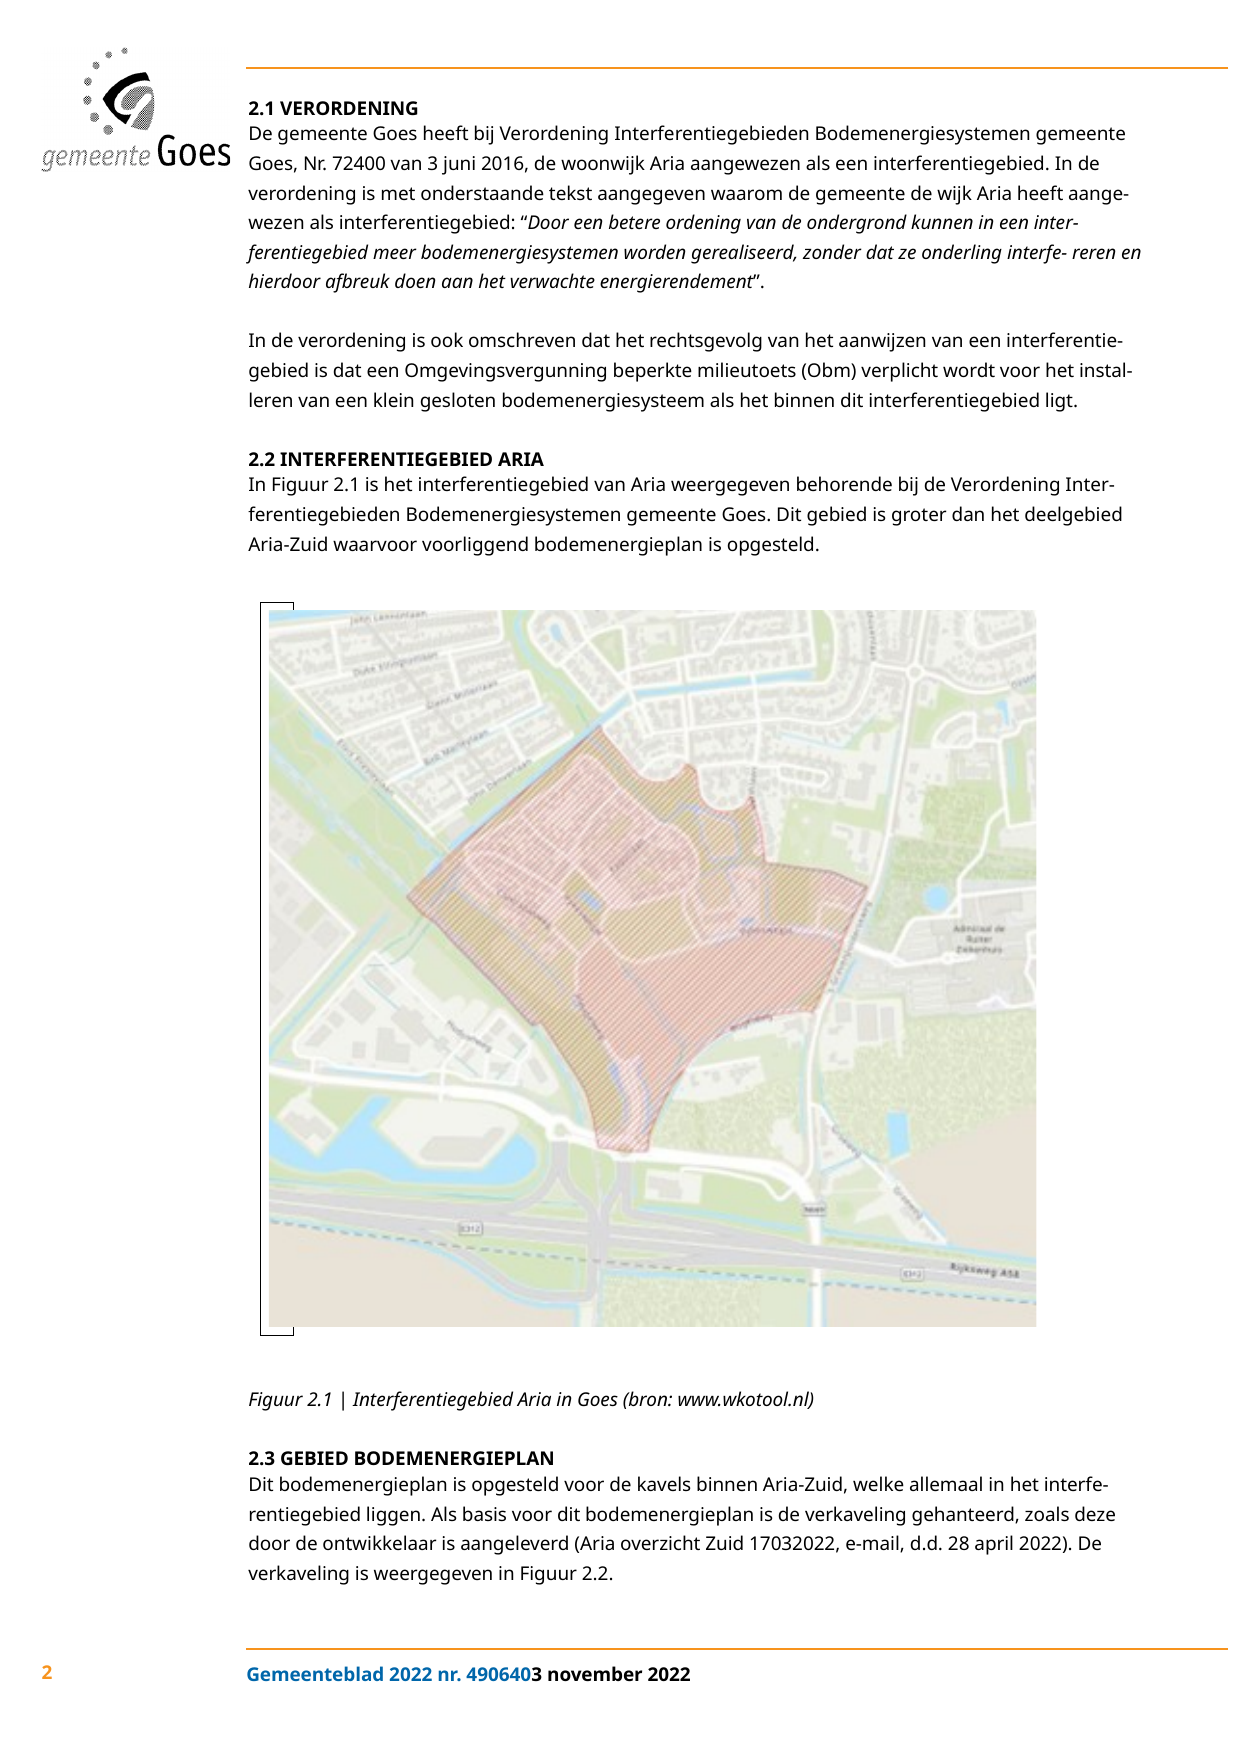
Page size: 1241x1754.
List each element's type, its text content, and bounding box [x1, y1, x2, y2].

text Figuur 2.1 | Interferentiegebied Aria in Goes (bron: www.wkotool.nl) [248, 1386, 1152, 1412]
text In de verordening is ook omschreven dat het rechtsgevolg van het aanwijzen van een interferentie- gebied is dat een Omgevingsvergunning beperkte milieutoets (Obm) verplicht wordt voor het instal- leren van een klein gesloten bodemenergiesysteem als het binnen dit interferentiegebied ligt. [248, 328, 1152, 412]
text 2.3 GEBIED BODEMENERGIEPLAN [248, 1446, 1152, 1471]
text In Figuur 2.1 is het interferentiegebied van Aria weergegeven behorende bij de Verordening Inter- ferentiegebieden Bodemenergiesystemen gemeente Goes. Dit gebied is groter dan het deelgebied Aria-Zuid waarvoor voorliggend bodemenergieplan is opgesteld. [248, 472, 1152, 557]
picture [41, 47, 231, 172]
picture [268, 610, 1037, 1327]
text Dit bodemenergieplan is opgesteld voor de kavels binnen Aria-Zuid, welke allemaal in het interfe- rentiegebied liggen. Als basis voor dit bodemenergieplan is de verkaveling gehanteerd, zoals deze door de ontwikkelaar is aangeleverd (Aria overzicht Zuid 17032022, e-mail, d.d. 28 april 2022). De verkaveling is weergegeven in Figuur 2.2. [248, 1471, 1152, 1586]
text 2.2 INTERFERENTIEGEBIED ARIA [248, 446, 1152, 472]
text 2.1 VERORDENING [248, 95, 1152, 121]
text De gemeente Goes heeft bij Verordening Interferentiegebieden Bodemenergiesystemen gemeente Goes, Nr. 72400 van 3 juni 2016, de woonwijk Aria aangewezen als een interferentiegebied. In de verordening is met onderstaande tekst aangegeven waarom de gemeente de wijk Aria heeft aange- wezen als interferentiegebied: “Door een betere ordening van de ondergrond kunnen in een inter- ferentiegebied meer bodemenergiesystemen worden gerealiseerd, zonder dat ze onderling interfe- reren en hierdoor afbreuk doen aan het verwachte energierendement”. [248, 121, 1152, 294]
